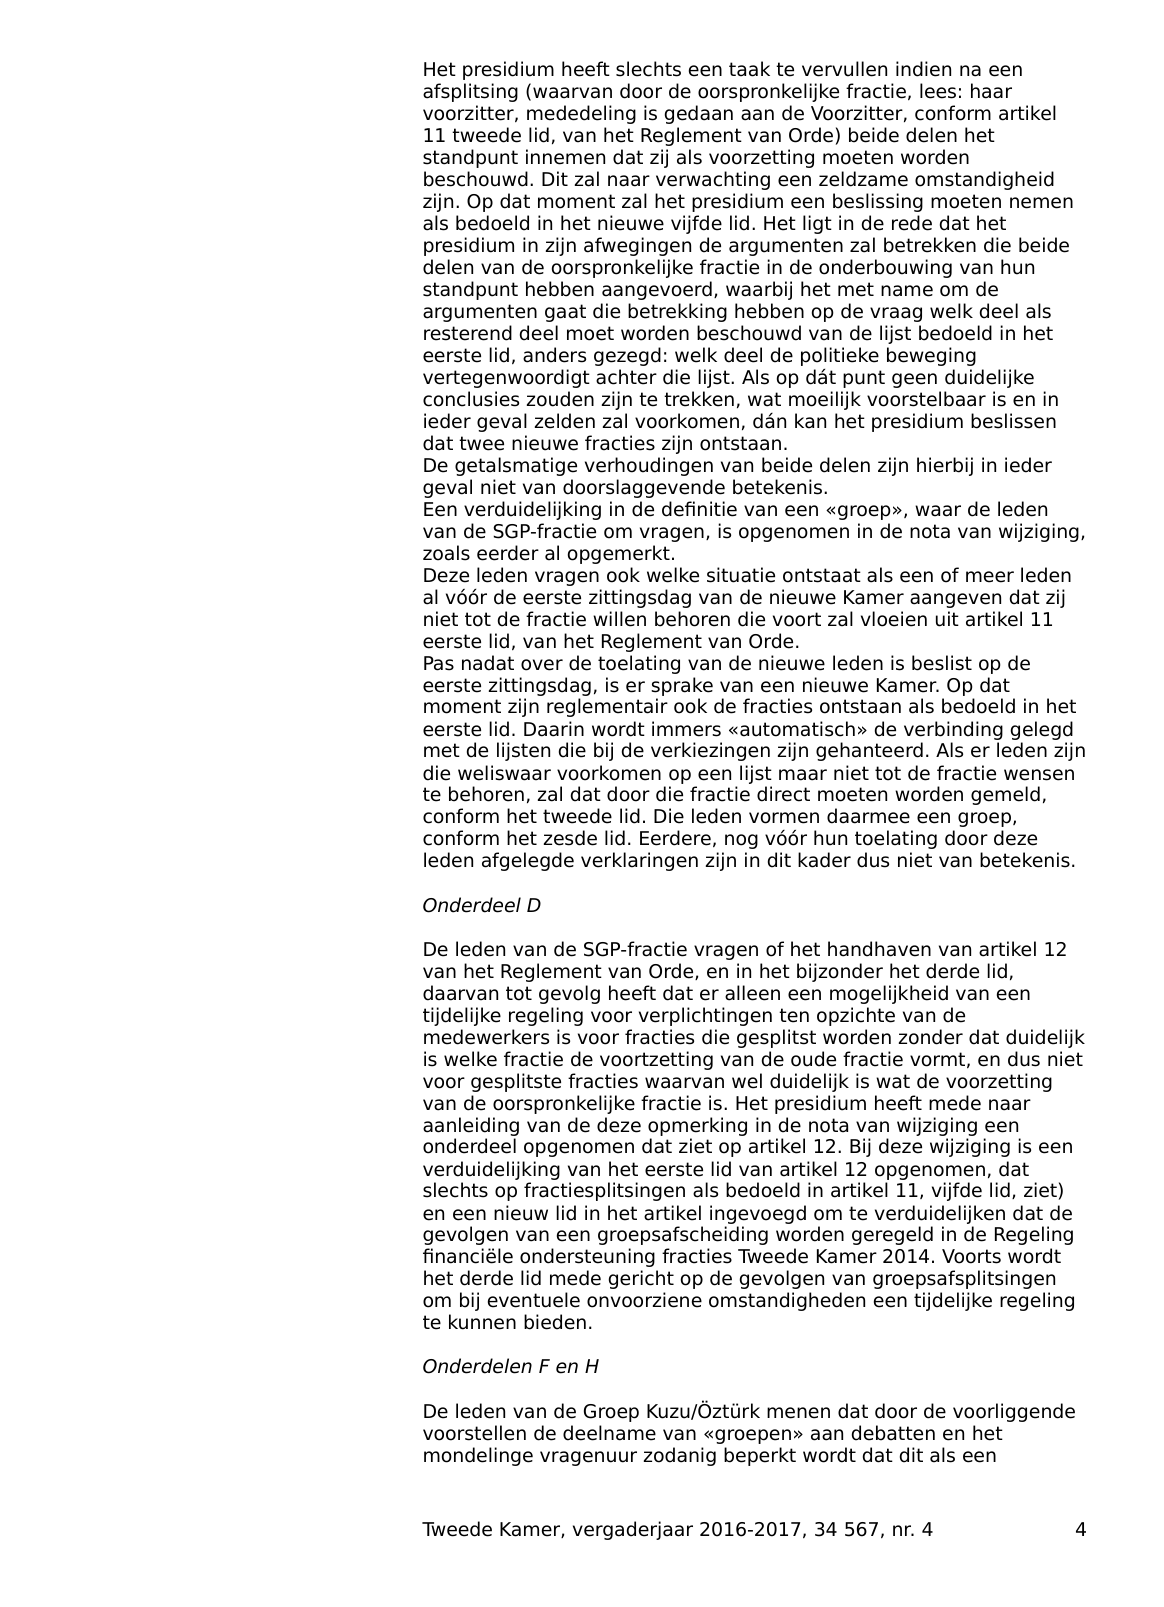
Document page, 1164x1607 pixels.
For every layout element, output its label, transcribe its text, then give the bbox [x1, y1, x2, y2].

text Een verduidelijking in de definitie van een «groep», waar de leden van de SGP-fractie om vragen, is opgenomen in de nota van wijziging, zoals eerder al opgemerkt. [422, 499, 1087, 564]
subtitle Onderdeel D [422, 894, 1087, 916]
text De leden van de SGP-fractie vragen of het handhaven van artikel 12 van het Reglement van Orde, en in het bijzonder het derde lid, daarvan tot gevolg heeft dat er alleen een mogelijkheid van een tijdelijke regeling voor verplichtingen ten opzichte van de medewerkers is voor fracties die gesplitst worden zonder dat duidelijk is welke fractie de voortzetting van de oude fractie vormt, en dus niet voor gesplitste fracties waarvan wel duidelijk is wat de voorzetting van de oorspronkelijke fractie is. Het presidium heeft mede naar aanleiding van de deze opmerking in de nota van wijziging een onderdeel opgenomen dat ziet op artikel 12. Bij deze wijziging is een verduidelijking van het eerste lid van artikel 12 opgenomen, dat slechts op fractiesplitsingen als bedoeld in artikel 11, vijfde lid, ziet) en een nieuw lid in het artikel ingevoegd om te verduidelijken dat de gevolgen van een groepsafscheiding worden geregeld in de Regeling financiële ondersteuning fracties Tweede Kamer 2014. Voorts wordt het derde lid mede gericht op de gevolgen van groepsafsplitsingen om bij eventuele onvoorziene omstandigheden een tijdelijke regeling te kunnen bieden. [422, 939, 1087, 1334]
subtitle Onderdelen F en H [422, 1356, 1087, 1378]
text De getalsmatige verhoudingen van beide delen zijn hierbij in ieder geval niet van doorslaggevende betekenis. [422, 455, 1087, 499]
text De leden van de Groep Kuzu/Öztürk menen dat door de voorliggende voorstellen de deelname van «groepen» aan debatten en het mondelinge vragenuur zodanig beperkt wordt dat dit als een [422, 1401, 1087, 1467]
text Het presidium heeft slechts een taak te vervullen indien na een afsplitsing (waarvan door de oorspronkelijke fractie, lees: haar voorzitter, mededeling is gedaan aan de Voorzitter, conform artikel 11 tweede lid, van het Reglement van Orde) beide delen het standpunt innemen dat zij als voorzetting moeten worden beschouwd. Dit zal naar verwachting een zeldzame omstandigheid zijn. Op dat moment zal het presidium een beslissing moeten nemen als bedoeld in het nieuwe vijfde lid. Het ligt in de rede dat het presidium in zijn afwegingen de argumenten zal betrekken die beide delen van de oorspronkelijke fractie in de onderbouwing van hun standpunt hebben aangevoerd, waarbij het met name om de argumenten gaat die betrekking hebben op de vraag welk deel als resterend deel moet worden beschouwd van de lijst bedoeld in het eerste lid, anders gezegd: welk deel de politieke beweging vertegenwoordigt achter die lijst. Als op dát punt geen duidelijke conclusies zouden zijn te trekken, wat moeilijk voorstelbaar is en in ieder geval zelden zal voorkomen, dán kan het presidium beslissen dat twee nieuwe fracties zijn ontstaan. [422, 59, 1087, 455]
text Deze leden vragen ook welke situatie ontstaat als een of meer leden al vóór de eerste zittingsdag van de nieuwe Kamer aangeven dat zij niet tot de fractie willen behoren die voort zal vloeien uit artikel 11 eerste lid, van het Reglement van Orde. [422, 564, 1087, 652]
text Pas nadat over de toelating van de nieuwe leden is beslist op de eerste zittingsdag, is er sprake van een nieuwe Kamer. Op dat moment zijn reglementair ook de fracties ontstaan als bedoeld in het eerste lid. Daarin wordt immers «automatisch» de verbinding gelegd met de lijsten die bij de verkiezingen zijn gehanteerd. Als er leden zijn die weliswaar voorkomen op een lijst maar niet tot de fractie wensen te behoren, zal dat door die fractie direct moeten worden gemeld, conform het tweede lid. Die leden vormen daarmee een groep, conform het zesde lid. Eerdere, nog vóór hun toelating door deze leden afgelegde verklaringen zijn in dit kader dus niet van betekenis. [422, 652, 1087, 872]
